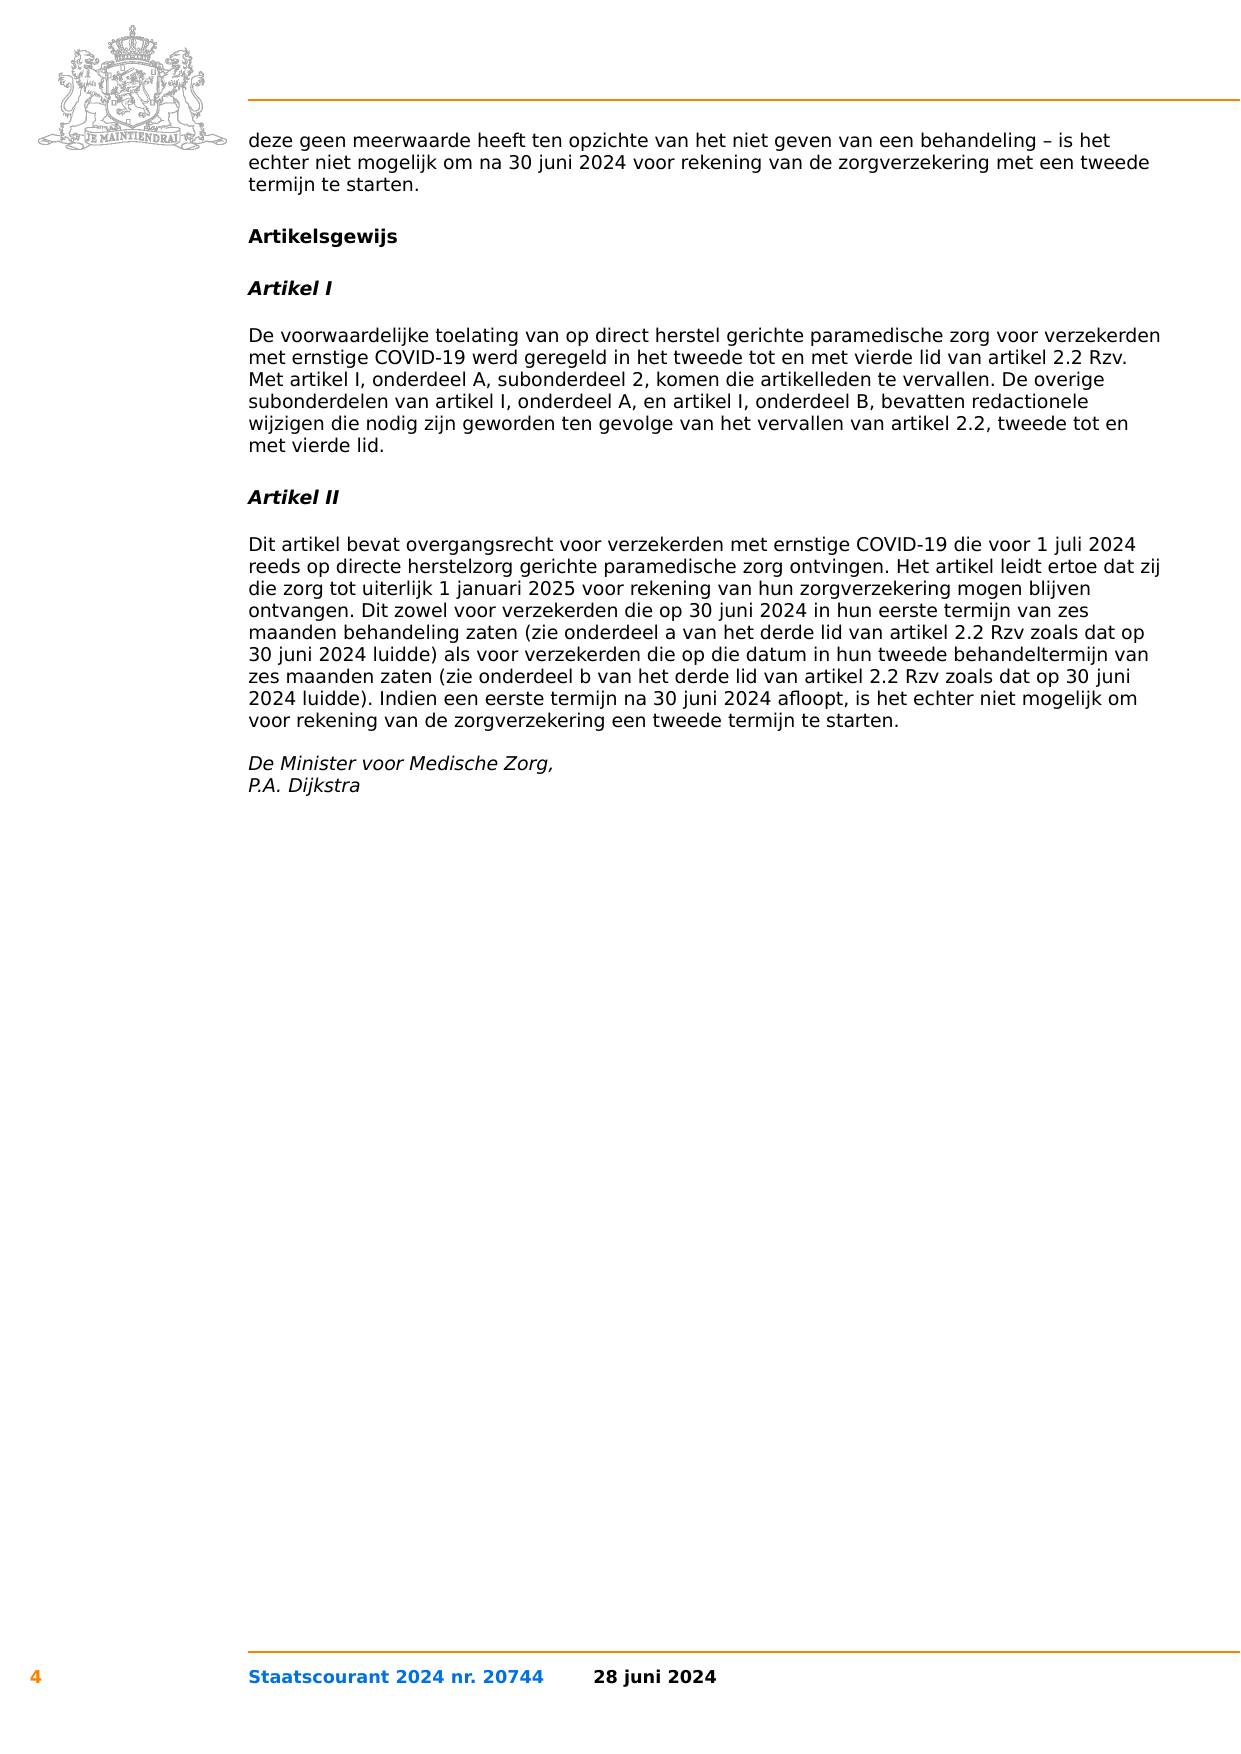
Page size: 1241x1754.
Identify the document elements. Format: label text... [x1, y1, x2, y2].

subtitle Artikel I [248, 278, 1163, 300]
text deze geen meerwaarde heeft ten opzichte van het niet geven van een behandeling – is het echter niet mogelijk om na 30 juni 2024 voor rekening van de zorgverzekering met een tweede termijn te starten. [248, 130, 1163, 196]
subtitle Artikelsgewijs [248, 226, 1163, 248]
text De voorwaardelijke toelating van op direct herstel gerichte paramedische zorg voor verzekerden met ernstige COVID-19 werd geregeld in het tweede tot en met vierde lid van artikel 2.2 Rzv. Met artikel I, onderdeel A, subonderdeel 2, komen die artikelleden te vervallen. De overige subonderdelen van artikel I, onderdeel A, en artikel I, onderdeel B, bevatten redactionele wijzigen die nodig zijn geworden ten gevolge van het vervallen van artikel 2.2, tweede tot en met vierde lid. [248, 325, 1163, 457]
text Dit artikel bevat overgangsrecht voor verzekerden met ernstige COVID-19 die voor 1 juli 2024 reeds op directe herstelzorg gerichte paramedische zorg ontvingen. Het artikel leidt ertoe dat zij die zorg tot uiterlijk 1 januari 2025 voor rekening van hun zorgverzekering mogen blijven ontvangen. Dit zowel voor verzekerden die op 30 juni 2024 in hun eerste termijn van zes maanden behandeling zaten (zie onderdeel a van het derde lid van artikel 2.2 Rzv zoals dat op 30 juni 2024 luidde) als voor verzekerden die op die datum in hun tweede behandeltermijn van zes maanden zaten (zie onderdeel b van het derde lid van artikel 2.2 Rzv zoals dat op 30 juni 2024 luidde). Indien een eerste termijn na 30 juni 2024 afloopt, is het echter niet mogelijk om voor rekening van de zorgverzekering een tweede termijn te starten. [248, 534, 1163, 731]
picture [38, 25, 227, 150]
subtitle Artikel II [248, 487, 1163, 509]
text De Minister voor Medische Zorg, P.A. Dijkstra [248, 753, 1163, 797]
